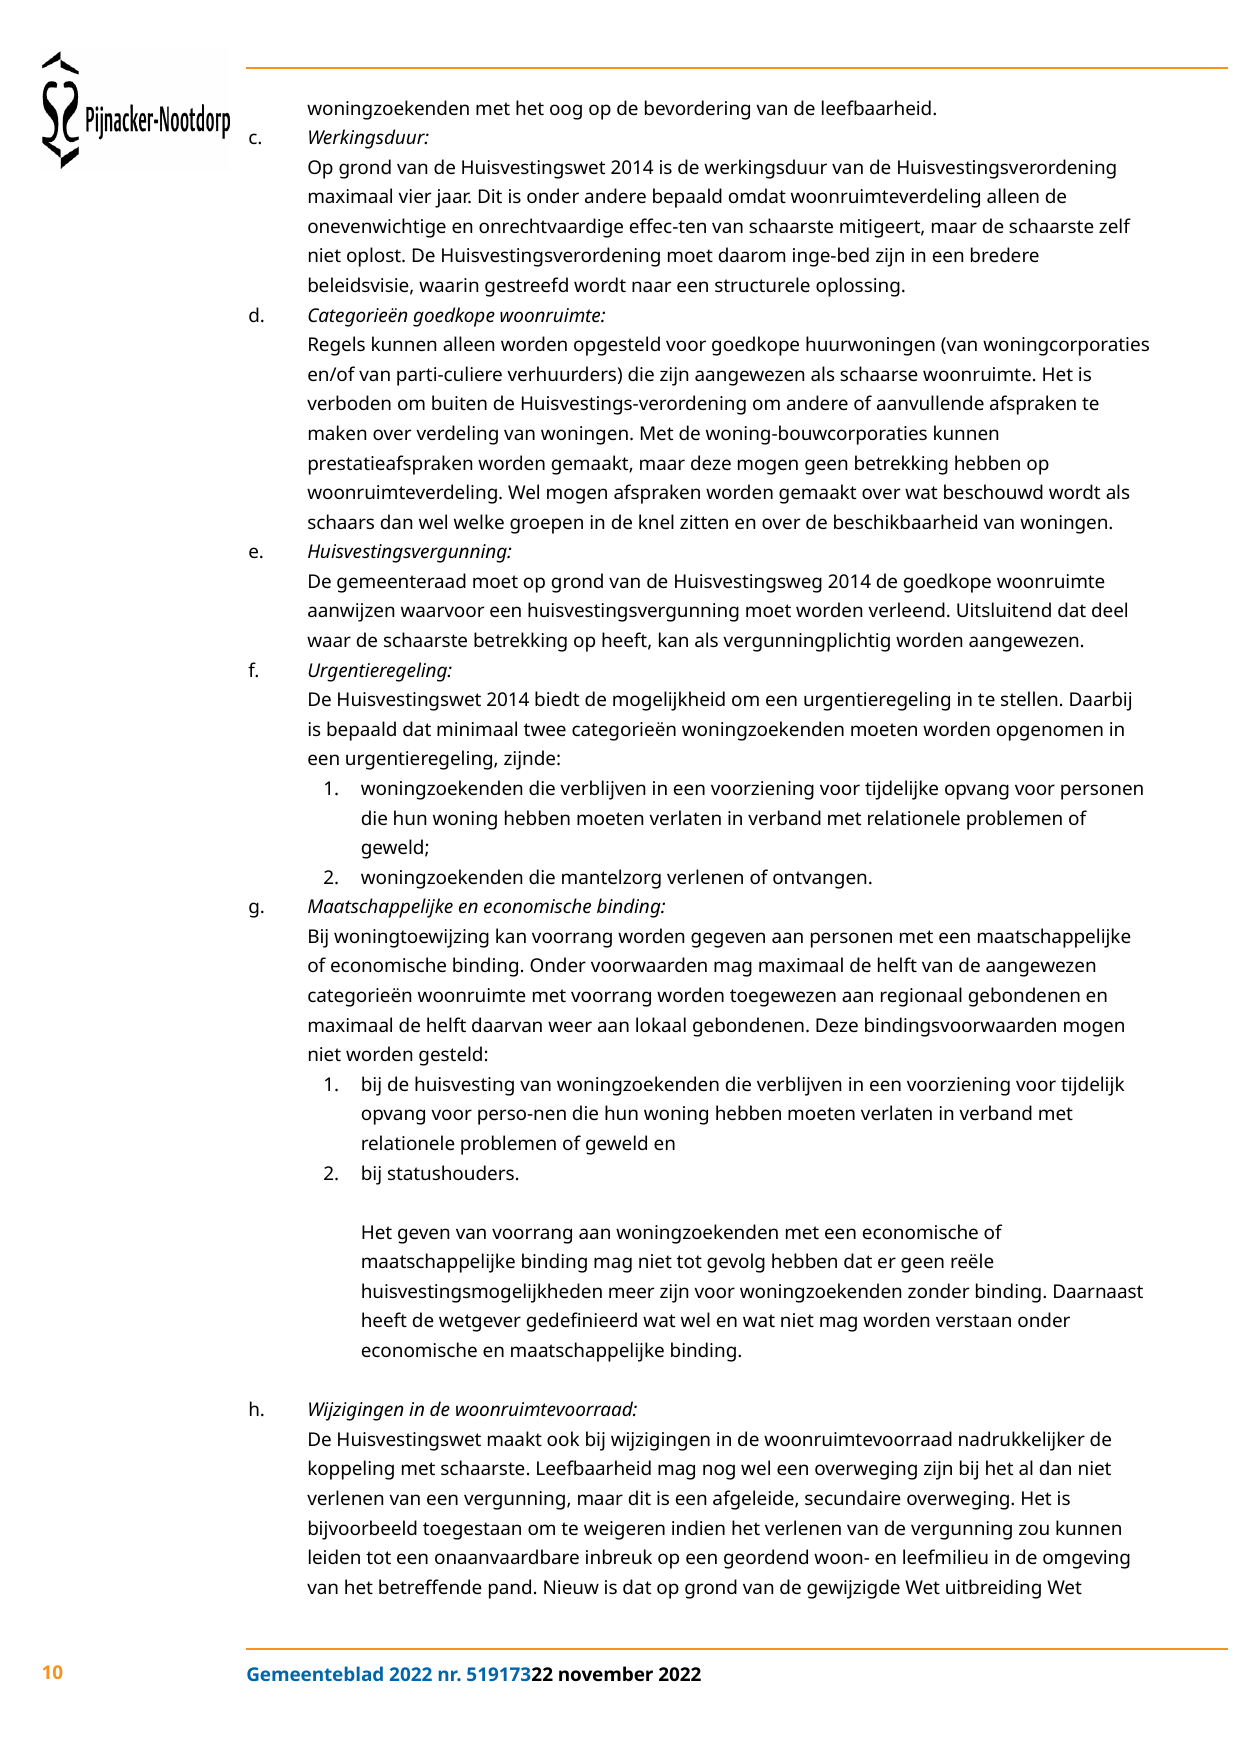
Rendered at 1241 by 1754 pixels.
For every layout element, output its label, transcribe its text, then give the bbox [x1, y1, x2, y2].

list Wijzigingen in de woonruimtevoorraad: [248, 1396, 1152, 1422]
list Urgentieregeling: [248, 657, 1152, 683]
list De gemeenteraad moet op grond van de Huisvestingsweg 2014 de goedkope woonruimte aanwijzen waarvoor een huisvestingsvergunning moet worden verleend. Uitsluitend dat deel waar de schaarste betrekking op heeft, kan als vergunningplichtig worden aangewezen. [248, 568, 1152, 653]
list woningzoekenden die mantelzorg verlenen of ontvangen. [323, 864, 1152, 890]
list Werkingsduur: [248, 124, 1152, 150]
picture [41, 47, 231, 172]
list De Huisvestingswet maakt ook bij wijzigingen in de woonruimtevoorraad nadrukkelijker de koppeling met schaarste. Leefbaarheid mag nog wel een overweging zijn bij het al dan niet verlenen van een vergunning, maar dit is een afgeleide, secundaire overweging. Het is bijvoorbeeld toegestaan om te weigeren indien het verlenen van de vergunning zou kunnen leiden tot een onaanvaardbare inbreuk op een geordend woon- en leefmilieu in de omgeving van het betreffende pand. Nieuw is dat op grond van de gewijzigde Wet uitbreiding Wet [248, 1426, 1152, 1600]
list Op grond van de Huisvestingswet 2014 is de werkingsduur van de Huisvestingsverordening maximaal vier jaar. Dit is onder andere bepaald omdat woonruimteverdeling alleen de onevenwichtige en onrechtvaardige effec-ten van schaarste mitigeert, maar de schaarste zelf niet oplost. De Huisvestingsverordening moet daarom inge-bed zijn in een bredere beleidsvisie, waarin gestreefd wordt naar een structurele oplossing. [248, 154, 1152, 298]
list Regels kunnen alleen worden opgesteld voor goedkope huurwoningen (van woningcorporaties en/of van parti-culiere verhuurders) die zijn aangewezen als schaarse woonruimte. Het is verboden om buiten de Huisvestings-verordening om andere of aanvullende afspraken te maken over verdeling van woningen. Met de woning-bouwcorporaties kunnen prestatieafspraken worden gemaakt, maar deze mogen geen betrekking hebben op woonruimteverdeling. Wel mogen afspraken worden gemaakt over wat beschouwd wordt als schaars dan wel welke groepen in de knel zitten en over de beschikbaarheid van woningen. [248, 331, 1152, 535]
list Bij woningtoewijzing kan voorrang worden gegeven aan personen met een maatschappelijke of economische binding. Onder voorwaarden mag maximaal de helft van de aangewezen categorieën woonruimte met voorrang worden toegewezen aan regionaal gebondenen en maximaal de helft daarvan weer aan lokaal gebondenen. Deze bindingsvoorwaarden mogen niet worden gesteld: [248, 923, 1152, 1067]
list Het geven van voorrang aan woningzoekenden met een economische of maatschappelijke binding mag niet tot gevolg hebben dat er geen reële huisvestingsmogelijkheden meer zijn voor woningzoekenden zonder binding. Daarnaast heeft de wetgever gedefinieerd wat wel en wat niet mag worden verstaan onder economische en maatschappelijke binding. [323, 1219, 1152, 1363]
list bij de huisvesting van woningzoekenden die verblijven in een voorziening voor tijdelijk opvang voor perso-nen die hun woning hebben moeten verlaten in verband met relationele problemen of geweld en [323, 1071, 1152, 1156]
list Huisvestingsvergunning: [248, 538, 1152, 564]
list Maatschappelijke en economische binding: [248, 893, 1152, 919]
list woningzoekenden die verblijven in een voorziening voor tijdelijke opvang voor personen die hun woning hebben moeten verlaten in verband met relationele problemen of geweld; [323, 775, 1152, 860]
list woningzoekenden met het oog op de bevordering van de leefbaarheid. [248, 95, 1152, 121]
list Categorieën goedkope woonruimte: [248, 302, 1152, 328]
list De Huisvestingswet 2014 biedt de mogelijkheid om een urgentieregeling in te stellen. Daarbij is bepaald dat minimaal twee categorieën woningzoekenden moeten worden opgenomen in een urgentieregeling, zijnde: [248, 686, 1152, 771]
list bij statushouders. [323, 1160, 1152, 1186]
